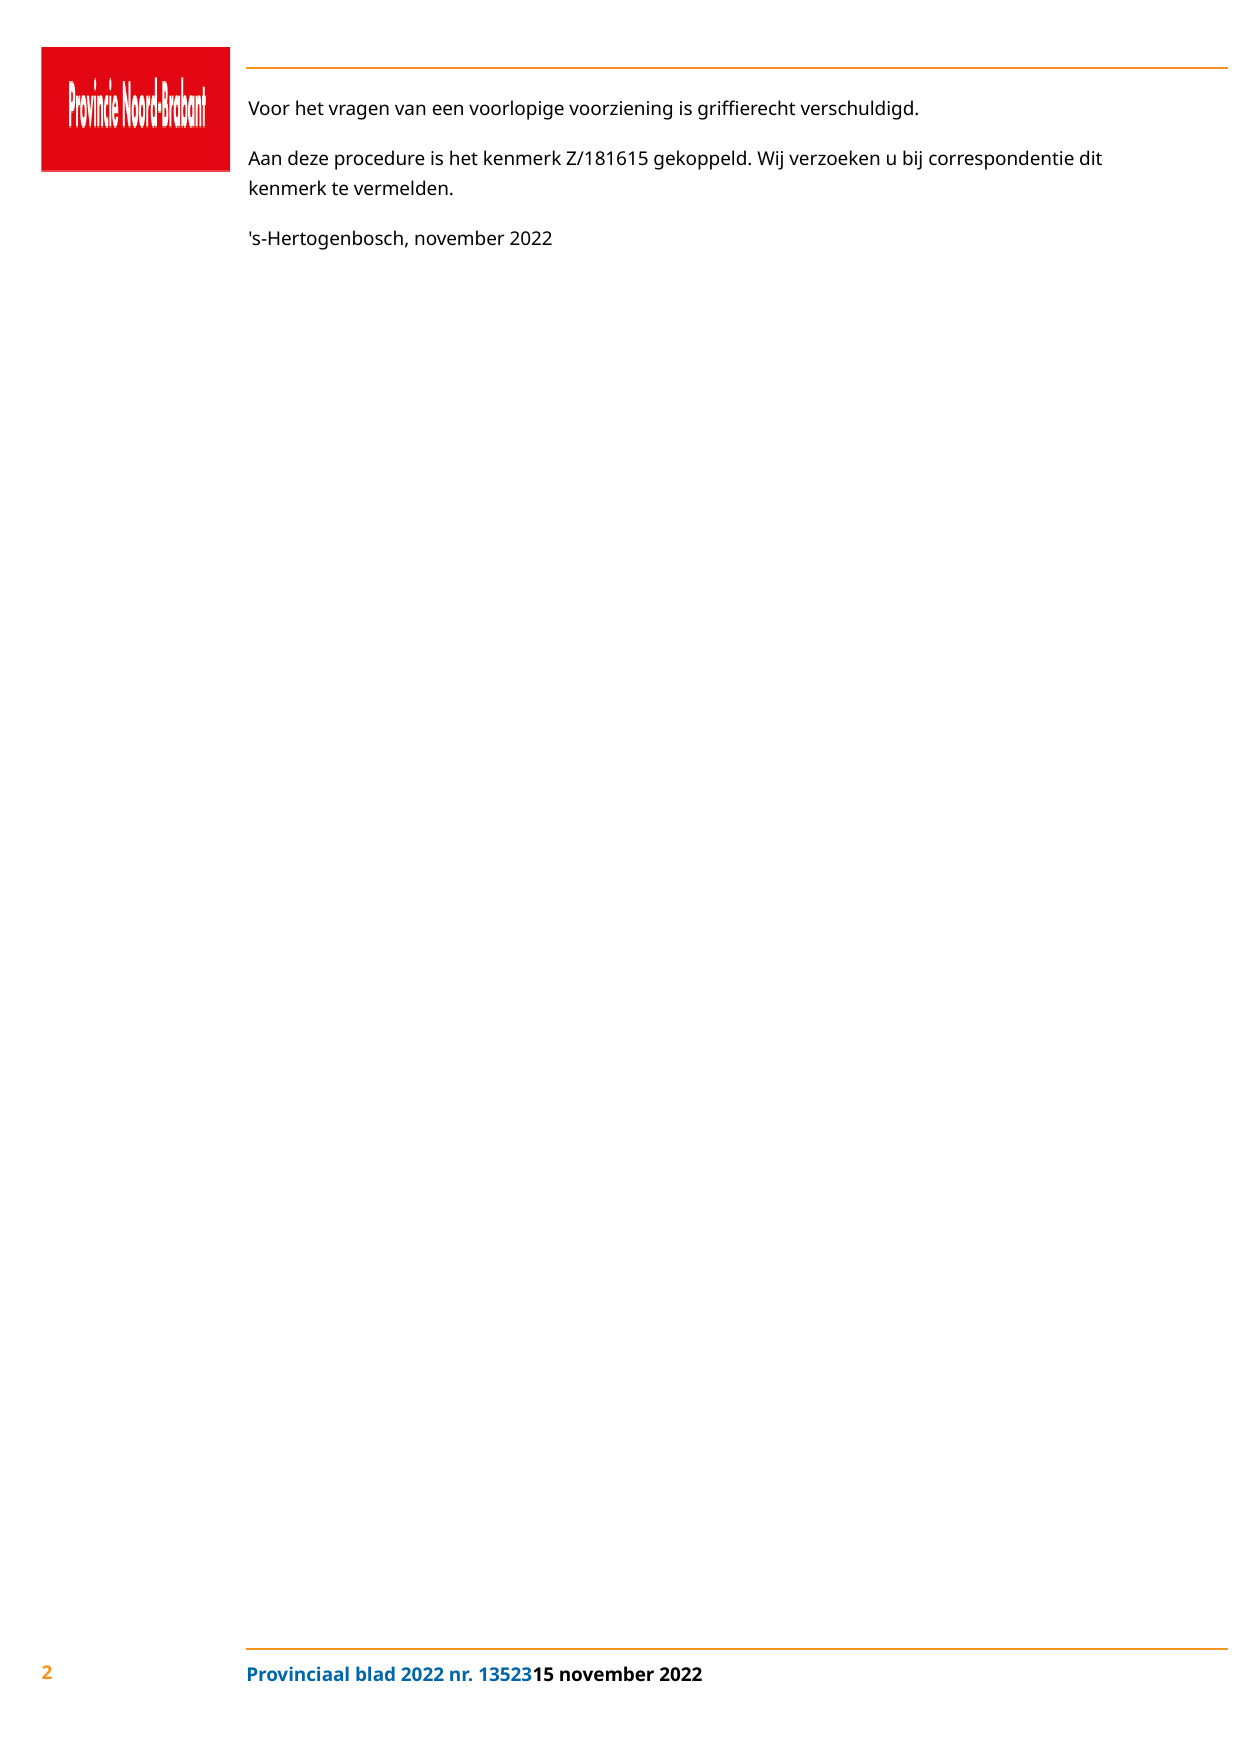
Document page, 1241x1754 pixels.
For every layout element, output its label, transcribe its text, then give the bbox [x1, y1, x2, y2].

text Aan deze procedure is het kenmerk Z/181615 gekoppeld. Wij verzoeken u bij correspondentie dit kenmerk te vermelden. [248, 145, 1152, 201]
picture [41, 47, 231, 172]
text 's-Hertogenbosch, november 2022 [248, 225, 1152, 251]
text Voor het vragen van een voorlopige voorziening is griffierecht verschuldigd. [248, 95, 1152, 121]
